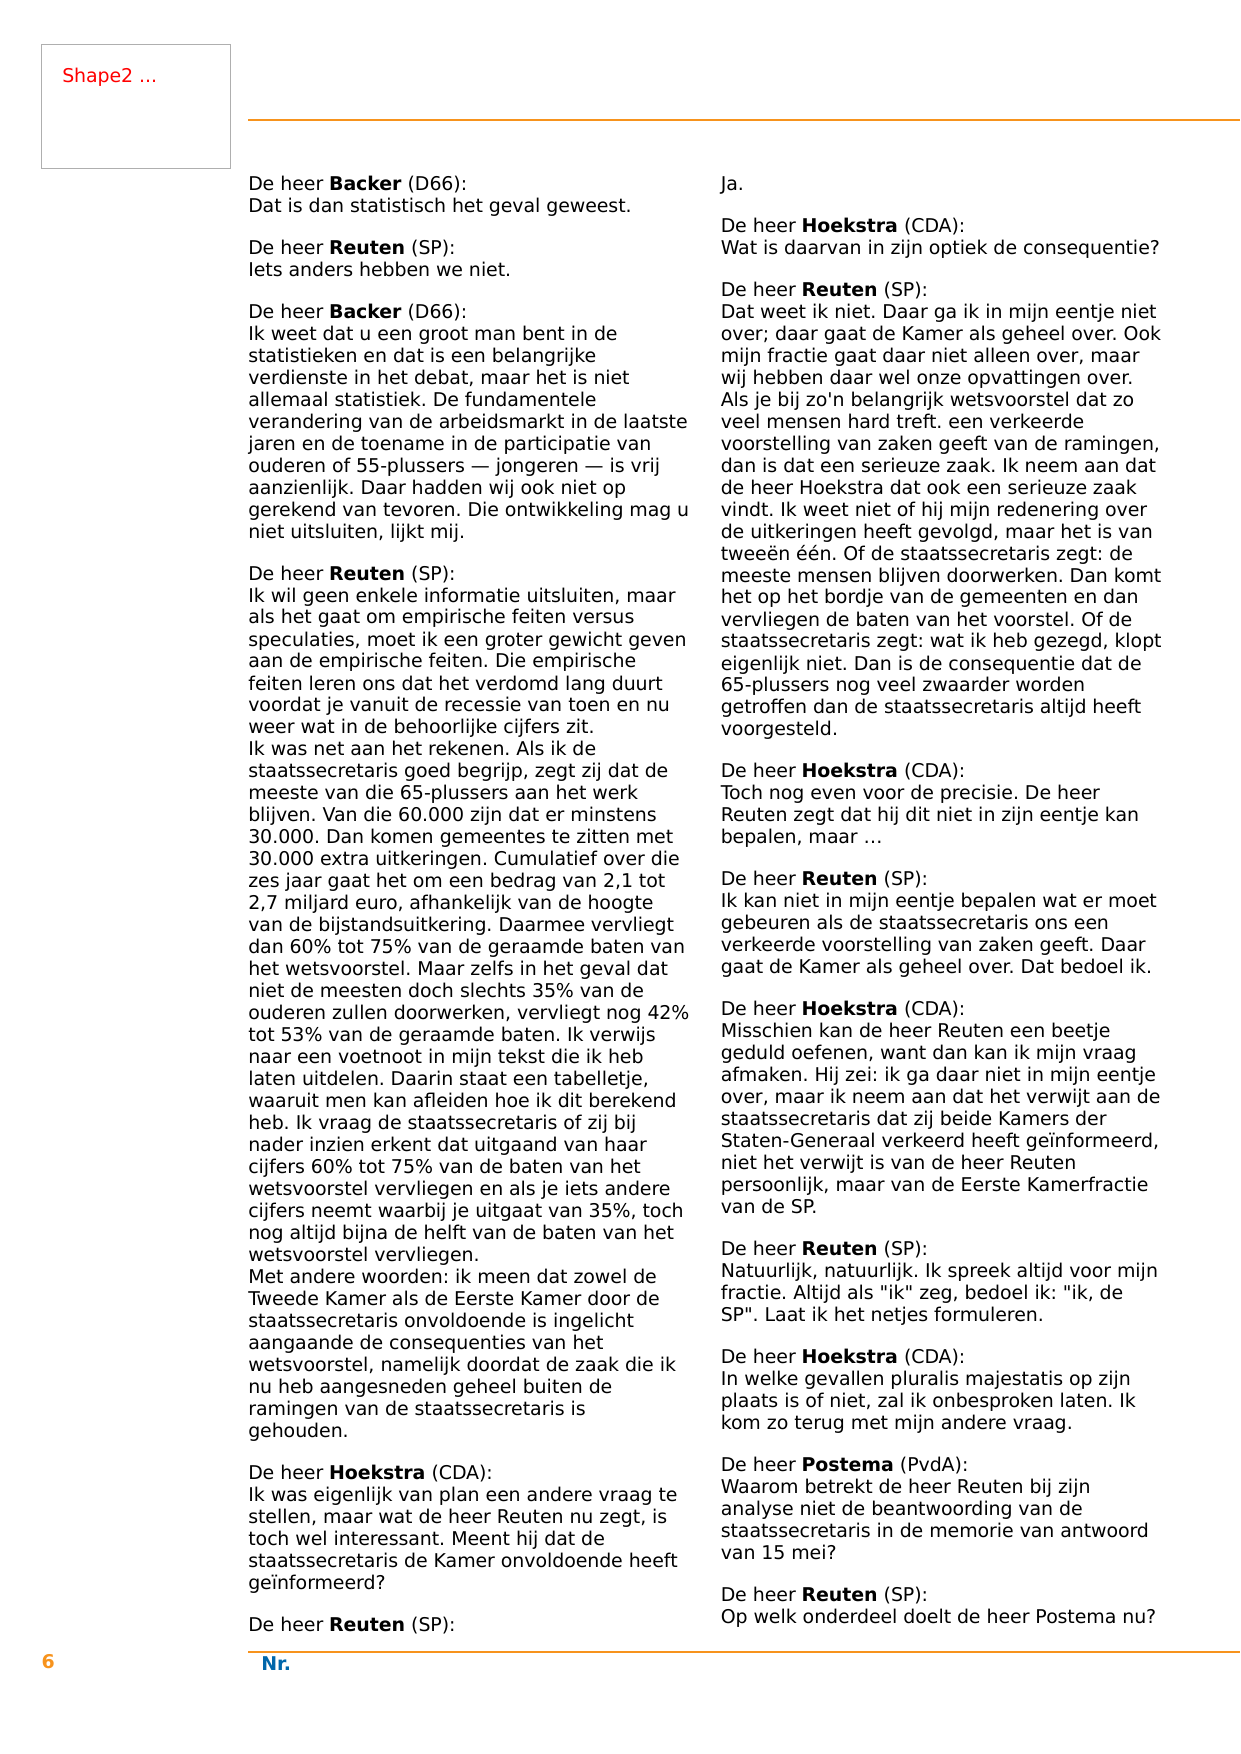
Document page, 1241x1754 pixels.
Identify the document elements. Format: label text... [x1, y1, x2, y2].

text Misschien kan de heer Reuten een beetje geduld oefenen, want dan kan ik mijn vraag afmaken. Hij zei: ik ga daar niet in mijn eentje over, maar ik neem aan dat het verwijt aan de staatssecretaris dat zij beide Kamers der Staten-Generaal verkeerd heeft geïnformeerd, niet het verwijt is van de heer Reuten persoonlijk, maar van de Eerste Kamerfractie van de SP. [721, 1020, 1163, 1218]
text De heer Hoekstra (CDA): [248, 1462, 691, 1484]
text Dat is dan statistisch het geval geweest. [248, 195, 691, 217]
text De heer Hoekstra (CDA): [721, 760, 1163, 782]
text De heer Reuten (SP): [721, 868, 1163, 890]
text De heer Reuten (SP): [248, 237, 691, 259]
text De heer Postema (PvdA): [721, 1454, 1163, 1476]
text In welke gevallen pluralis majestatis op zijn plaats is of niet, zal ik onbesproken laten. Ik kom zo terug met mijn andere vraag. [721, 1368, 1163, 1434]
text De heer Reuten (SP): [248, 1613, 691, 1636]
text Dat weet ik niet. Daar ga ik in mijn eentje niet over; daar gaat de Kamer als geheel over. Ook mijn fractie gaat daar niet alleen over, maar wij hebben daar wel onze opvattingen over. Als je bij zo'n belangrijk wetsvoorstel dat zo veel mensen hard treft. een verkeerde voorstelling van zaken geeft van de ramingen, dan is dat een serieuze zaak. Ik neem aan dat de heer Hoekstra dat ook een serieuze zaak vindt. Ik weet niet of hij mijn redenering over de uitkeringen heeft gevolgd, maar het is van tweeën één. Of de staatssecretaris zegt: de meeste mensen blijven doorwerken. Dan komt het op het bordje van de gemeenten en dan vervliegen de baten van het voorstel. Of de staatssecretaris zegt: wat ik heb gezegd, klopt eigenlijk niet. Dan is de consequentie dat de 65-plussers nog veel zwaarder worden getroffen dan de staatssecretaris altijd heeft voorgesteld. [721, 301, 1163, 740]
text De heer Backer (D66): [248, 173, 691, 195]
text De heer Hoekstra (CDA): [721, 1346, 1163, 1368]
text Ik weet dat u een groot man bent in de statistieken en dat is een belangrijke verdienste in het debat, maar het is niet allemaal statistiek. De fundamentele verandering van de arbeidsmarkt in de laatste jaren en de toename in de participatie van ouderen of 55-plussers — jongeren — is vrij aanzienlijk. Daar hadden wij ook niet op gerekend van tevoren. Die ontwikkeling mag u niet uitsluiten, lijkt mij. [248, 323, 691, 542]
text De heer Backer (D66): [248, 301, 691, 323]
text De heer Reuten (SP): [721, 1238, 1163, 1260]
text Wat is daarvan in zijn optiek de consequentie? [721, 237, 1163, 259]
text Ik wil geen enkele informatie uitsluiten, maar als het gaat om empirische feiten versus speculaties, moet ik een groter gewicht geven aan de empirische feiten. Die empirische feiten leren ons dat het verdomd lang duurt voordat je vanuit de recessie van toen en nu weer wat in de behoorlijke cijfers zit. [248, 584, 691, 738]
text Toch nog even voor de precisie. De heer Reuten zegt dat hij dit niet in zijn eentje kan bepalen, maar … [721, 782, 1163, 848]
text Op welk onderdeel doelt de heer Postema nu? [721, 1606, 1163, 1628]
text Waarom betrekt de heer Reuten bij zijn analyse niet de beantwoording van de staatssecretaris in de memorie van antwoord van 15 mei? [721, 1476, 1163, 1564]
text De heer Reuten (SP): [248, 562, 691, 584]
text Ja. [721, 173, 1163, 195]
text Natuurlijk, natuurlijk. Ik spreek altijd voor mijn fractie. Altijd als "ik" zeg, bedoel ik: "ik, de SP". Laat ik het netjes formuleren. [721, 1260, 1163, 1326]
text Ik kan niet in mijn eentje bepalen wat er moet gebeuren als de staatssecretaris ons een verkeerde voorstelling van zaken geeft. Daar gaat de Kamer als geheel over. Dat bedoel ik. [721, 890, 1163, 978]
text De heer Hoekstra (CDA): [721, 215, 1163, 237]
text Ik was net aan het rekenen. Als ik de staatssecretaris goed begrijp, zegt zij dat de meeste van die 65-plussers aan het werk blijven. Van die 60.000 zijn dat er minstens 30.000. Dan komen gemeentes te zitten met 30.000 extra uitkeringen. Cumulatief over die zes jaar gaat het om een bedrag van 2,1 tot 2,7 miljard euro, afhankelijk van de hoogte van de bijstandsuitkering. Daarmee vervliegt dan 60% tot 75% van de geraamde baten van het wetsvoorstel. Maar zelfs in het geval dat niet de meesten doch slechts 35% van de ouderen zullen doorwerken, vervliegt nog 42% tot 53% van de geraamde baten. Ik verwijs naar een voetnoot in mijn tekst die ik heb laten uitdelen. Daarin staat een tabelletje, waaruit men kan afleiden hoe ik dit berekend heb. Ik vraag de staatssecretaris of zij bij nader inzien erkent dat uitgaand van haar cijfers 60% tot 75% van de baten van het wetsvoorstel vervliegen en als je iets andere cijfers neemt waarbij je uitgaat van 35%, toch nog altijd bijna de helft van de baten van het wetsvoorstel vervliegen. [248, 738, 691, 1266]
text De heer Hoekstra (CDA): [721, 998, 1163, 1020]
text De heer Reuten (SP): [721, 279, 1163, 301]
text De heer Reuten (SP): [721, 1584, 1163, 1606]
text Ik was eigenlijk van plan een andere vraag te stellen, maar wat de heer Reuten nu zegt, is toch wel interessant. Meent hij dat de staatssecretaris de Kamer onvoldoende heeft geïnformeerd? [248, 1484, 691, 1593]
text Met andere woorden: ik meen dat zowel de Tweede Kamer als de Eerste Kamer door de staatssecretaris onvoldoende is ingelicht aangaande de consequenties van het wetsvoorstel, namelijk doordat de zaak die ik nu heb aangesneden geheel buiten de ramingen van de staatssecretaris is gehouden. [248, 1266, 691, 1442]
text Iets anders hebben we niet. [248, 259, 691, 281]
